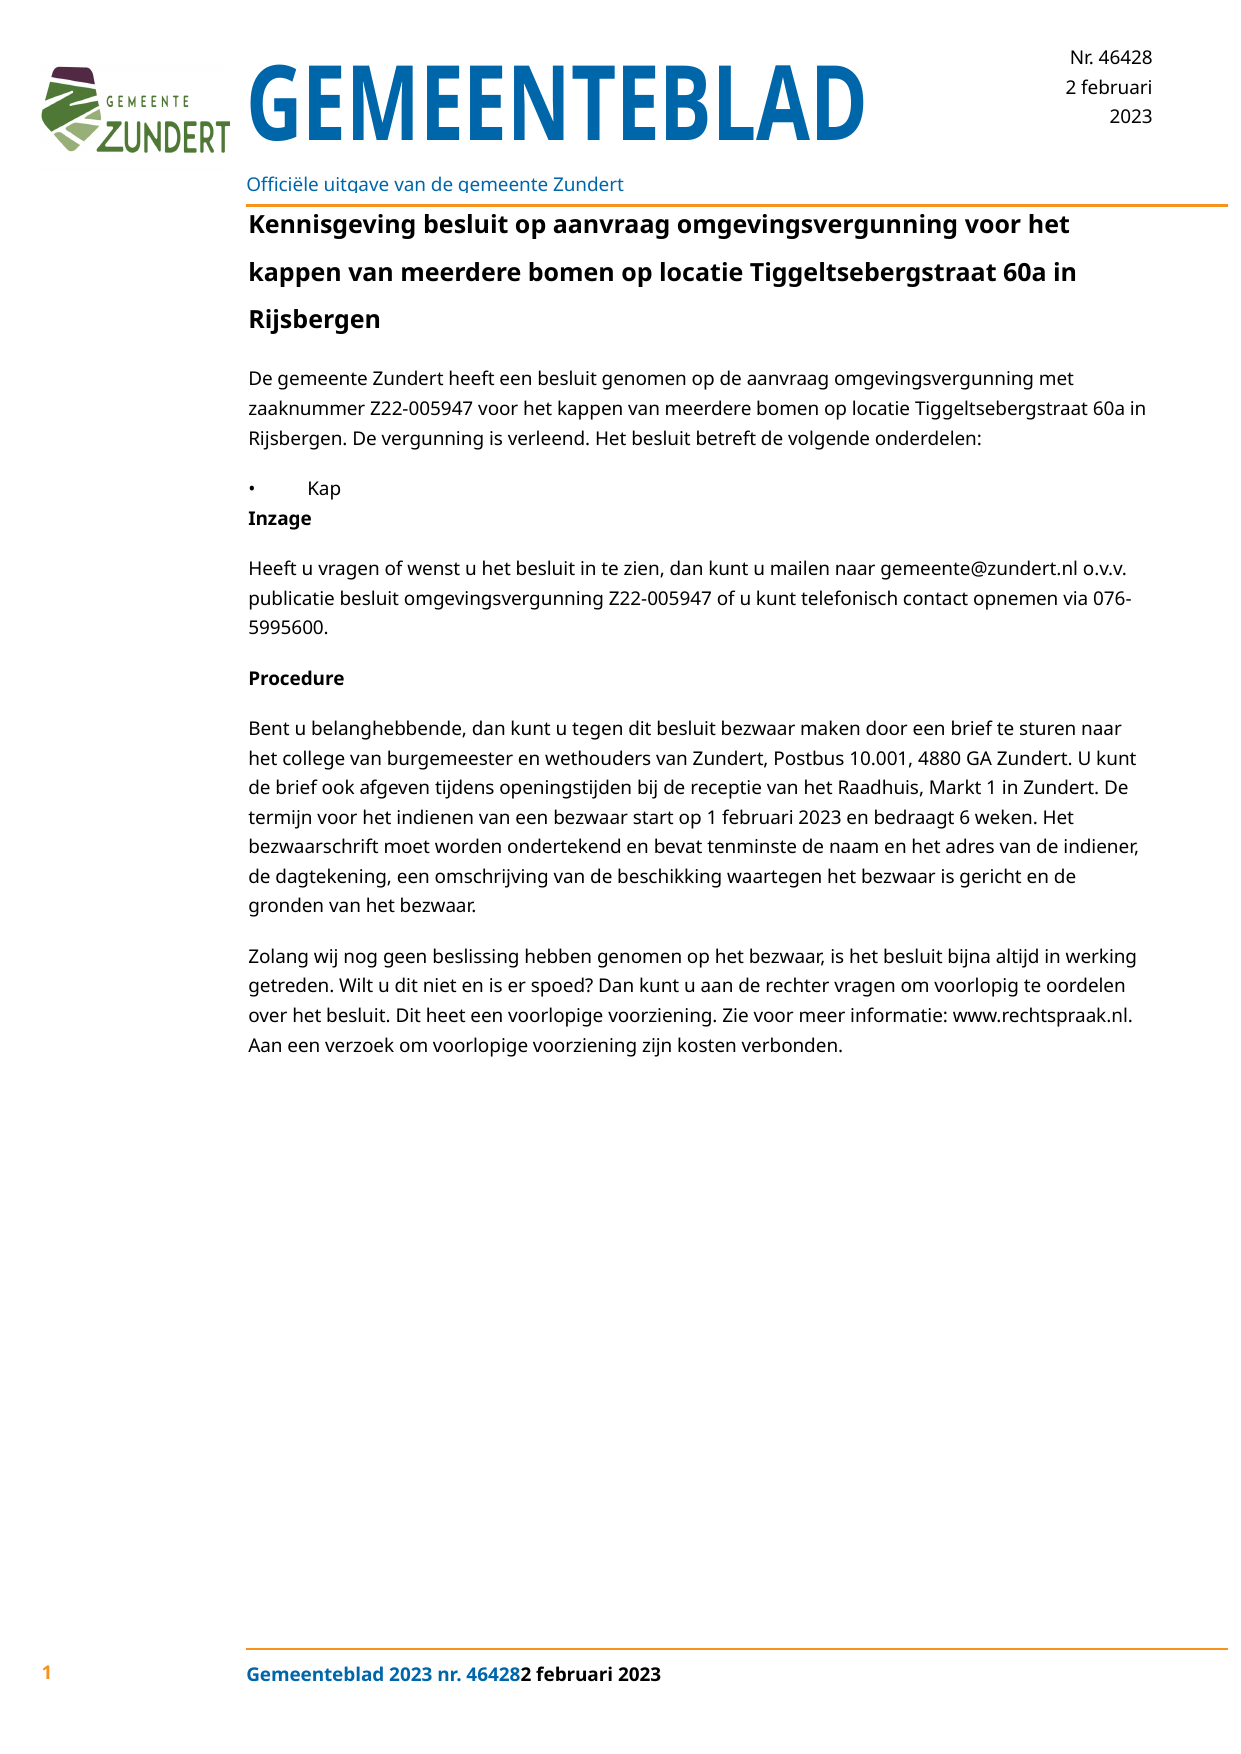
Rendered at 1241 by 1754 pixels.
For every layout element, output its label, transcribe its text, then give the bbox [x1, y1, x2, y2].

text Zolang wij nog geen beslissing hebben genomen op het bezwaar, is het besluit bijna altijd in werking getreden. Wilt u dit niet en is er spoed? Dan kunt u aan de rechter vragen om voorlopig te oordelen over het besluit. Dit heet een voorlopige voorziening. Zie voor meer informatie: www.rechtspraak.nl. Aan een verzoek om voorlopige voorziening zijn kosten verbonden. [248, 943, 1152, 1057]
text Heeft u vragen of wenst u het besluit in te zien, dan kunt u mailen naar gemeente@zundert.nl o.v.v. publicatie besluit omgevingsvergunning Z22-005947 of u kunt telefonisch contact opnemen via 076-5995600. [248, 555, 1152, 640]
text Inzage [248, 505, 1152, 530]
text De gemeente Zundert heeft een besluit genomen op de aanvraag omgevingsvergunning met zaaknummer Z22-005947 voor het kappen van meerdere bomen op locatie Tiggeltsebergstraat 60a in Rijsbergen. De vergunning is verleend. Het besluit betreft de volgende onderdelen: [248, 366, 1152, 450]
text Kennisgeving besluit op aanvraag omgevingsvergunning voor het kappen van meerdere bomen op locatie Tiggeltsebergstraat 60a in Rijsbergen [248, 207, 1152, 336]
list Kap [248, 475, 1152, 501]
picture [41, 47, 231, 172]
text Procedure [248, 665, 1152, 690]
text Bent u belanghebbende, dan kunt u tegen dit besluit bezwaar maken door een brief te sturen naar het college van burgemeester en wethouders van Zundert, Postbus 10.001, 4880 GA Zundert. U kunt de brief ook afgeven tijdens openingstijden bij de receptie van het Raadhuis, Markt 1 in Zundert. De termijn voor het indienen van een bezwaar start op 1 februari 2023 en bedraagt 6 weken. Het bezwaarschrift moet worden ondertekend en bevat tenminste de naam en het adres van de indiener, de dagtekening, een omschrijving van de beschikking waartegen het bezwaar is gericht en de gronden van het bezwaar. [248, 715, 1152, 918]
